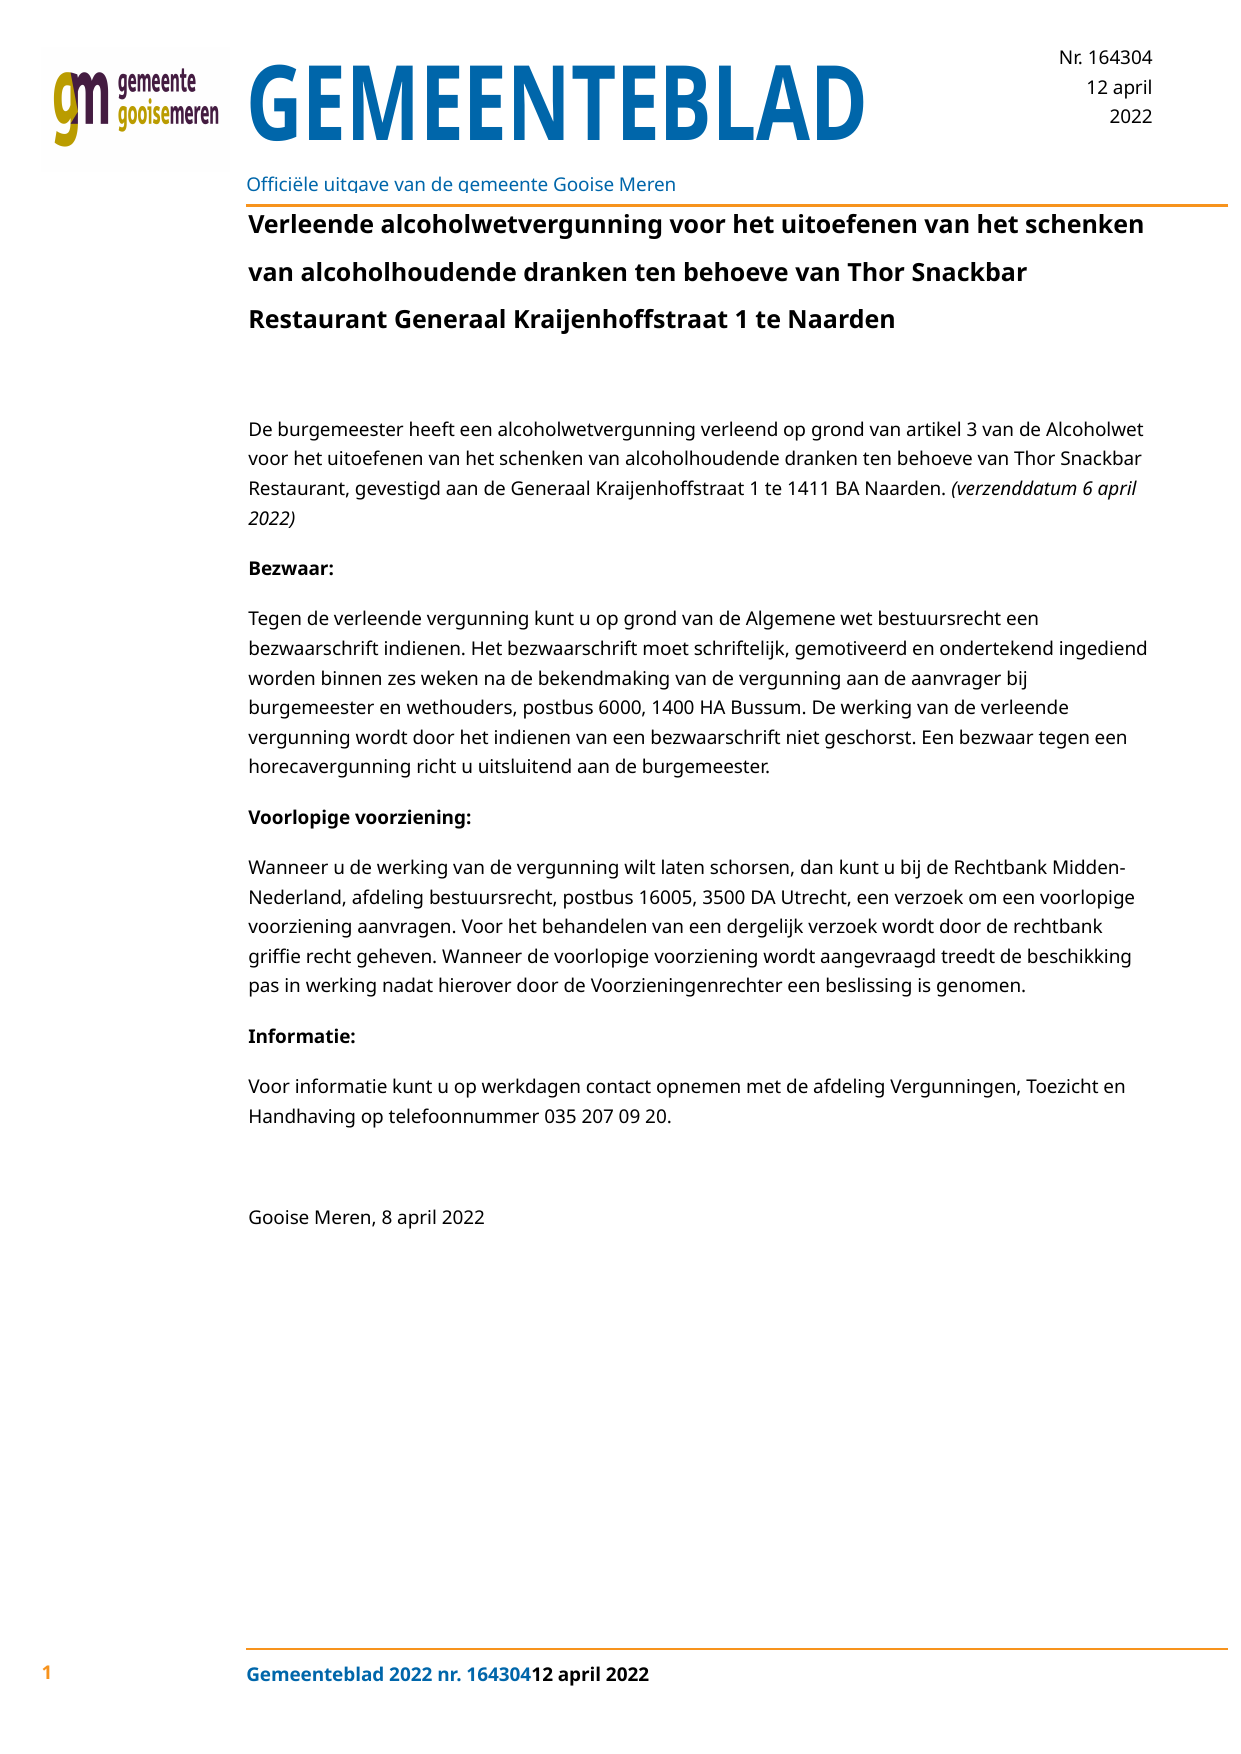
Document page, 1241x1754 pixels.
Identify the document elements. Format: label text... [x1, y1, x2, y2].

text Informatie: [248, 1023, 1152, 1049]
text Wanneer u de werking van de vergunning wilt laten schorsen, dan kunt u bij de Rechtbank Midden-Nederland, afdeling bestuursrecht, postbus 16005, 3500 DA Utrecht, een verzoek om een voorlopige voorziening aanvragen. Voor het behandelen van een dergelijk verzoek wordt door de rechtbank griffie recht geheven. Wanneer de voorlopige voorziening wordt aangevraagd treedt de beschikking pas in werking nadat hierover door de Voorzieningenrechter een beslissing is genomen. [248, 854, 1152, 998]
text Bezwaar: [248, 555, 1152, 581]
text De burgemeester heeft een alcoholwetvergunning verleend op grond van artikel 3 van de Alcoholwet voor het uitoefenen van het schenken van alcoholhoudende dranken ten behoeve van Thor Snackbar Restaurant, gevestigd aan de Generaal Kraijenhoffstraat 1 te 1411 BA Naarden. (verzenddatum 6 april 2022) [248, 416, 1152, 530]
text Gooise Meren, 8 april 2022 [248, 1204, 1152, 1229]
text Verleende alcoholwetvergunning voor het uitoefenen van het schenken van alcoholhoudende dranken ten behoeve van Thor Snackbar Restaurant Generaal Kraijenhoffstraat 1 te Naarden [248, 207, 1152, 336]
text Voorlopige voorziening: [248, 804, 1152, 829]
picture [41, 47, 231, 172]
text Voor informatie kunt u op werkdagen contact opnemen met de afdeling Vergunningen, Toezicht en Handhaving op telefoonnummer 035 207 09 20. [248, 1073, 1152, 1129]
text Tegen de verleende vergunning kunt u op grond van de Algemene wet bestuursrecht een bezwaarschrift indienen. Het bezwaarschrift moet schriftelijk, gemotiveerd en ondertekend ingediend worden binnen zes weken na de bekendmaking van de vergunning aan de aanvrager bij burgemeester en wethouders, postbus 6000, 1400 HA Bussum. De werking van de verleende vergunning wordt door het indienen van een bezwaarschrift niet geschorst. Een bezwaar tegen een horecavergunning richt u uitsluitend aan de burgemeester. [248, 606, 1152, 779]
